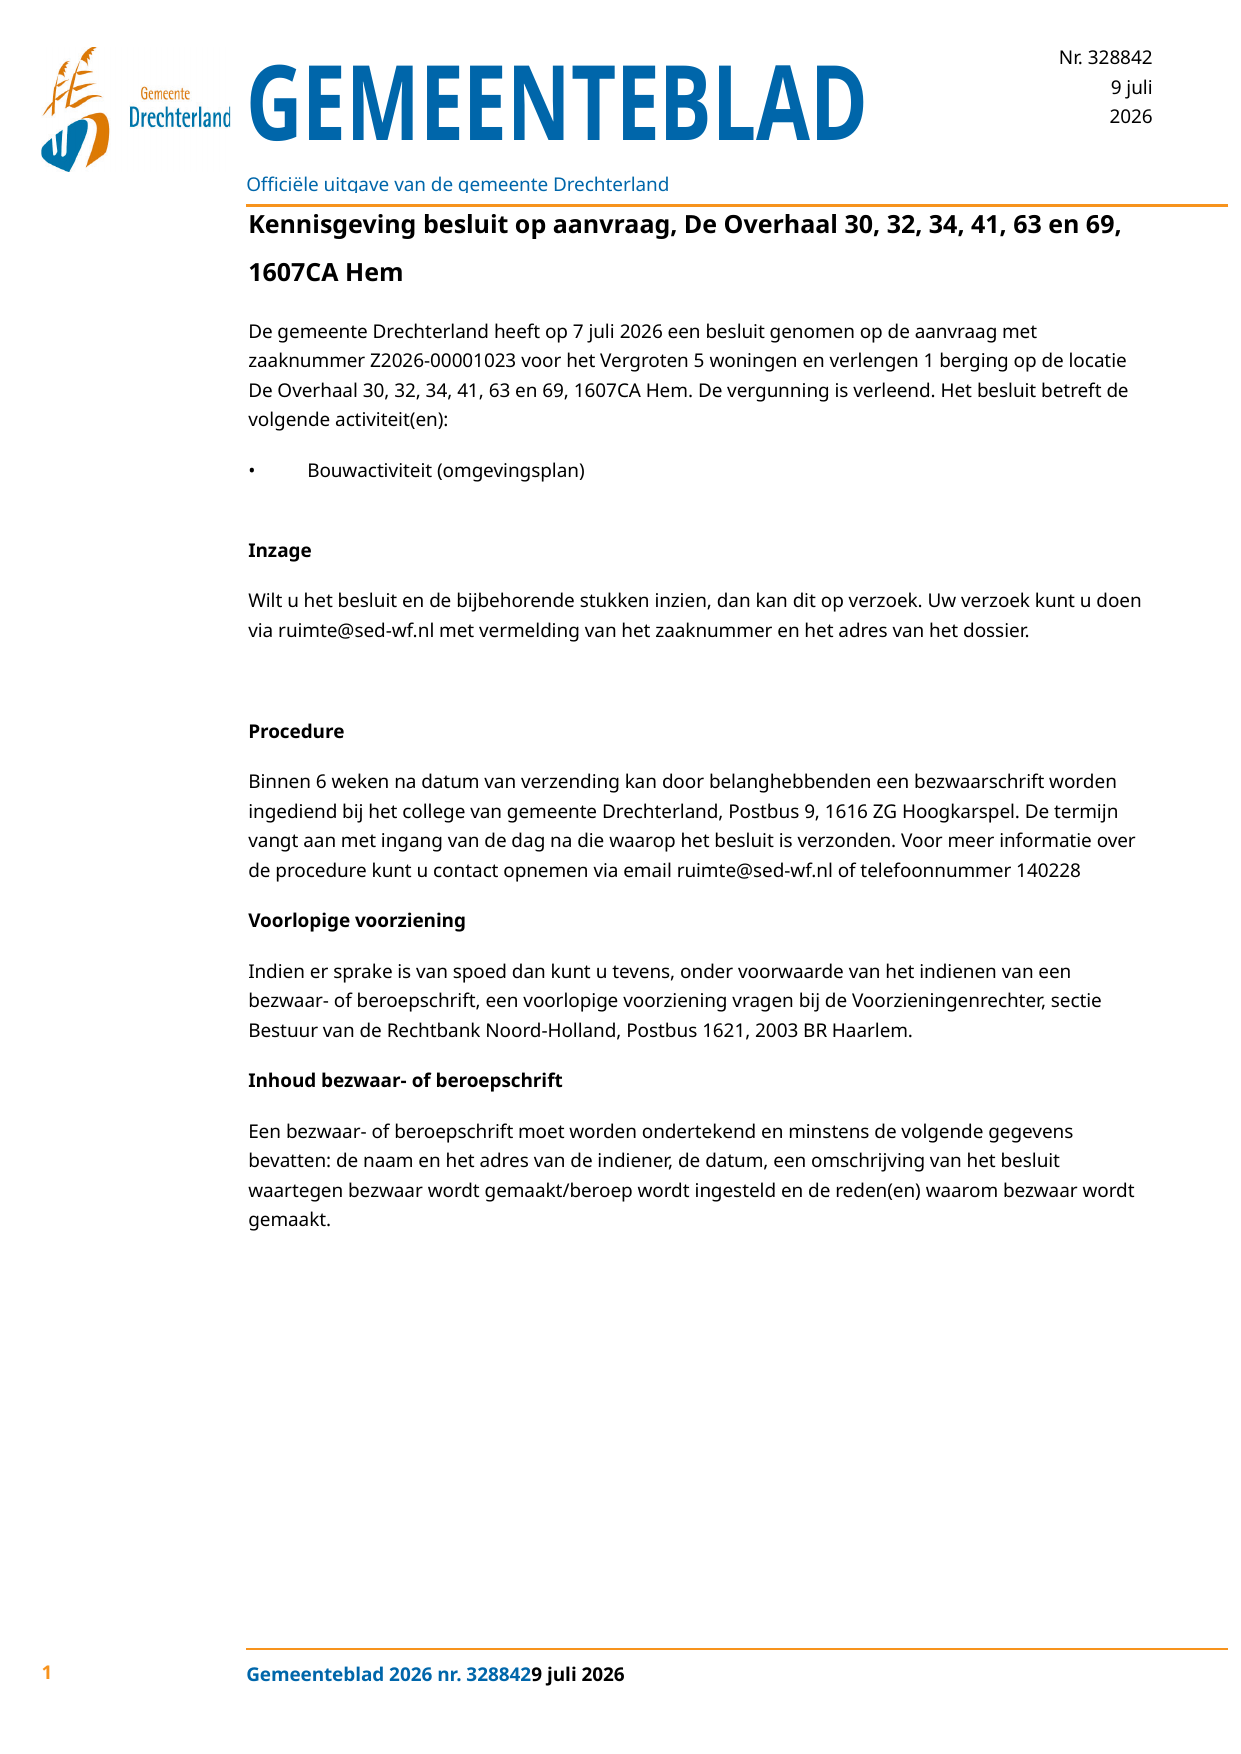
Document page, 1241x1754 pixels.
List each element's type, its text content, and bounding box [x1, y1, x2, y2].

text Inzage [248, 537, 1152, 563]
text Wilt u het besluit en de bijbehorende stukken inzien, dan kan dit op verzoek. Uw verzoek kunt u doen via ruimte@sed-wf.nl met vermelding van het zaaknummer en het adres van het dossier. [248, 587, 1152, 643]
text Indien er sprake is van spoed dan kunt u tevens, onder voorwaarde van het indienen van een bezwaar- of beroepschrift, een voorlopige voorziening vragen bij de Voorzieningenrechter, sectie Bestuur van de Rechtbank Noord-Holland, Postbus 1621, 2003 BR Haarlem. [248, 958, 1152, 1043]
text De gemeente Drechterland heeft op 7 juli 2026 een besluit genomen op de aanvraag met zaaknummer Z2026-00001023 voor het Vergroten 5 woningen en verlengen 1 berging op de locatie De Overhaal 30, 32, 34, 41, 63 en 69, 1607CA Hem. De vergunning is verleend. Het besluit betreft de volgende activiteit(en): [248, 318, 1152, 432]
picture [226, 115, 231, 124]
text Binnen 6 weken na datum van verzending kan door belanghebbenden een bezwaarschrift worden ingediend bij het college van gemeente Drechterland, Postbus 9, 1616 ZG Hoogkarspel. De termijn vangt aan met ingang van de dag na die waarop het besluit is verzonden. Voor meer informatie over de procedure kunt u contact opnemen via email ruimte@sed-wf.nl of telefoonnummer 140228 [248, 768, 1152, 883]
text Kennisgeving besluit op aanvraag, De Overhaal 30, 32, 34, 41, 63 en 69, 1607CA Hem [248, 207, 1152, 288]
text Inhoud bezwaar- of beroepschrift [248, 1067, 1152, 1093]
list Bouwactiviteit (omgevingsplan) [248, 457, 1152, 483]
text Een bezwaar- of beroepschrift moet worden ondertekend en minstens de volgende gegevens bevatten: de naam en het adres van de indiener, de datum, een omschrijving van het besluit waartegen bezwaar wordt gemaakt/beroep wordt ingesteld en de reden(en) waarom bezwaar wordt gemaakt. [248, 1118, 1152, 1232]
picture [41, 158, 64, 172]
text Voorlopige voorziening [248, 907, 1152, 933]
text Procedure [248, 718, 1152, 744]
picture [41, 47, 231, 172]
